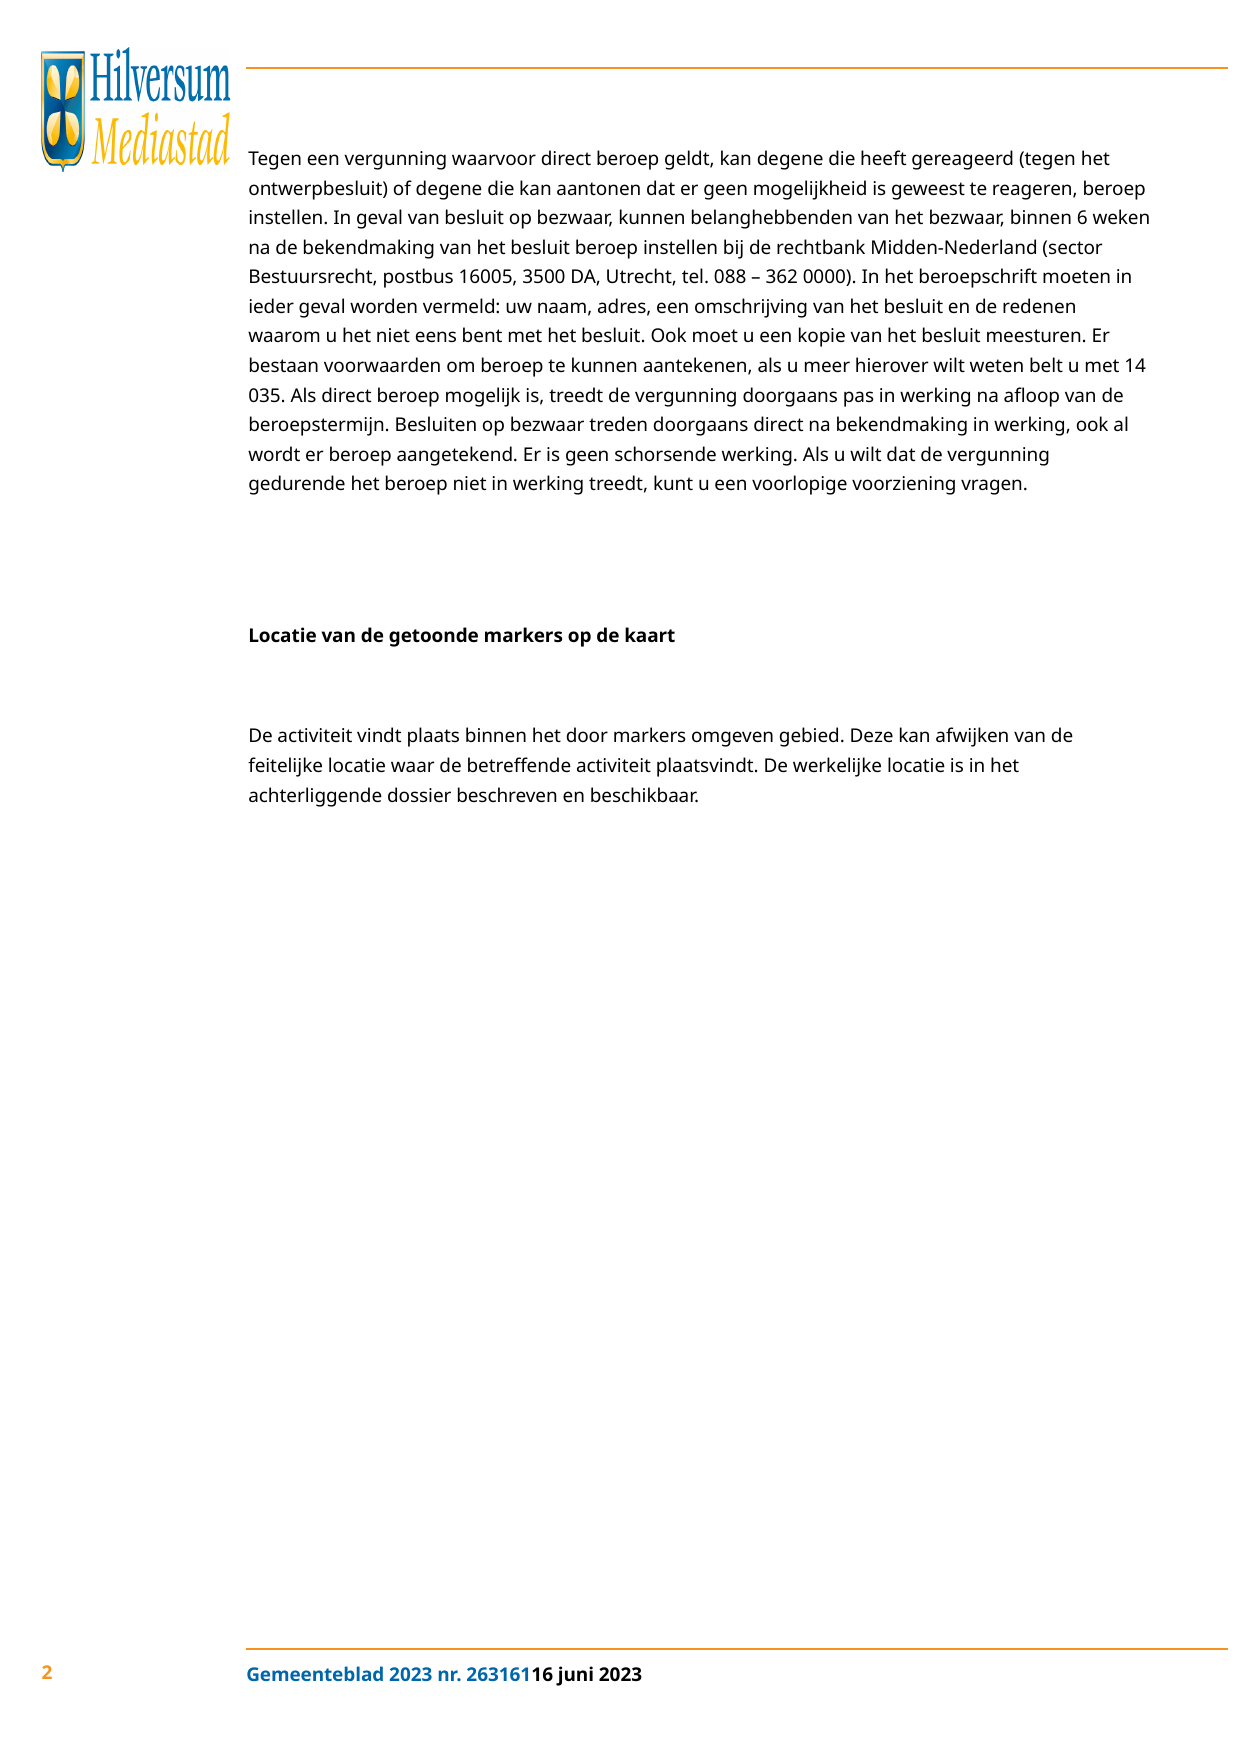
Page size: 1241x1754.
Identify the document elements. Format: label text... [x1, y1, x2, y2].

text Locatie van de getoonde markers op de kaart [248, 622, 1152, 648]
picture [41, 47, 231, 172]
text Tegen een vergunning waarvoor direct beroep geldt, kan degene die heeft gereageerd (tegen het ontwerpbesluit) of degene die kan aantonen dat er geen mogelijkheid is geweest te reageren, beroep instellen. In geval van besluit op bezwaar, kunnen belanghebbenden van het bezwaar, binnen 6 weken na de bekendmaking van het besluit beroep instellen bij de rechtbank Midden-Nederland (sector Bestuursrecht, postbus 16005, 3500 DA, Utrecht, tel. 088 – 362 0000). In het beroepschrift moeten in ieder geval worden vermeld: uw naam, adres, een omschrijving van het besluit en de redenen waarom u het niet eens bent met het besluit. Ook moet u een kopie van het besluit meesturen. Er bestaan voorwaarden om beroep te kunnen aantekenen, als u meer hierover wilt weten belt u met 14 035. Als direct beroep mogelijk is, treedt de vergunning doorgaans pas in werking na afloop van de beroepstermijn. Besluiten op bezwaar treden doorgaans direct na bekendmaking in werking, ook al wordt er beroep aangetekend. Er is geen schorsende werking. Als u wilt dat de vergunning gedurende het beroep niet in werking treedt, kunt u een voorlopige voorziening vragen. [248, 145, 1152, 496]
text De activiteit vindt plaats binnen het door markers omgeven gebied. Deze kan afwijken van de feitelijke locatie waar de betreffende activiteit plaatsvindt. De werkelijke locatie is in het achterliggende dossier beschreven en beschikbaar. [248, 723, 1152, 808]
